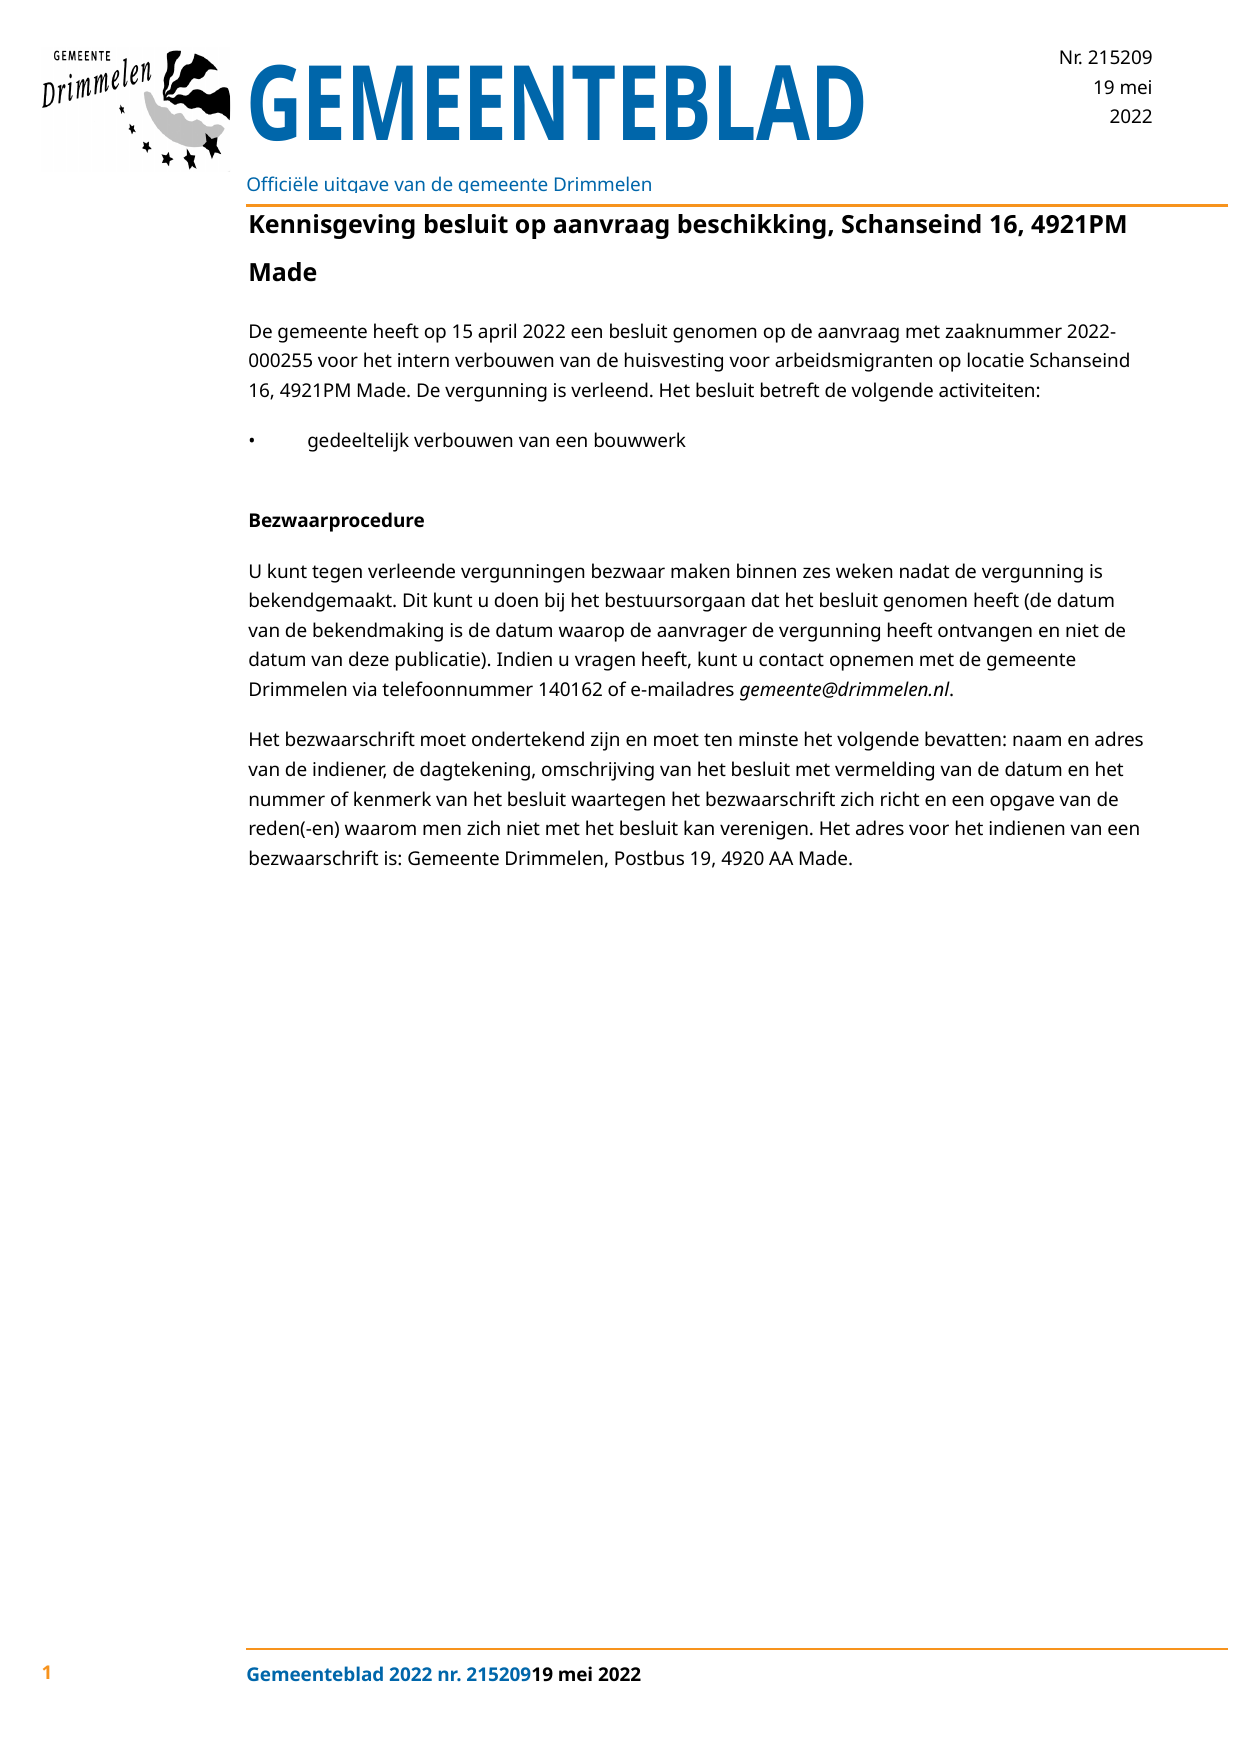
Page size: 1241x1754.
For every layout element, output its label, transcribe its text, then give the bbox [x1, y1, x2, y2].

text Het bezwaarschrift moet ondertekend zijn en moet ten minste het volgende bevatten: naam en adres van de indiener, de dagtekening, omschrijving van het besluit met vermelding van de datum en het nummer of kenmerk van het besluit waartegen het bezwaarschrift zich richt en een opgave van de reden(-en) waarom men zich niet met het besluit kan verenigen. Het adres voor het indienen van een bezwaarschrift is: Gemeente Drimmelen, Postbus 19, 4920 AA Made. [248, 727, 1152, 871]
text De gemeente heeft op 15 april 2022 een besluit genomen op de aanvraag met zaaknummer 2022-000255 voor het intern verbouwen van de huisvesting voor arbeidsmigranten op locatie Schanseind 16, 4921PM Made. De vergunning is verleend. Het besluit betreft de volgende activiteiten: [248, 318, 1152, 403]
picture [41, 47, 231, 172]
text U kunt tegen verleende vergunningen bezwaar maken binnen zes weken nadat de vergunning is bekendgemaakt. Dit kunt u doen bij het bestuursorgaan dat het besluit genomen heeft (de datum van de bekendmaking is de datum waarop de aanvrager de vergunning heeft ontvangen en niet de datum van deze publicatie). Indien u vragen heeft, kunt u contact opnemen met de gemeente Drimmelen via telefoonnummer 140162 of e-mailadres gemeente@drimmelen.nl. [248, 558, 1152, 702]
text Bezwaarprocedure [248, 507, 1152, 533]
text Kennisgeving besluit op aanvraag beschikking, Schanseind 16, 4921PM Made [248, 207, 1152, 288]
list gedeeltelijk verbouwen van een bouwwerk [248, 427, 1152, 453]
